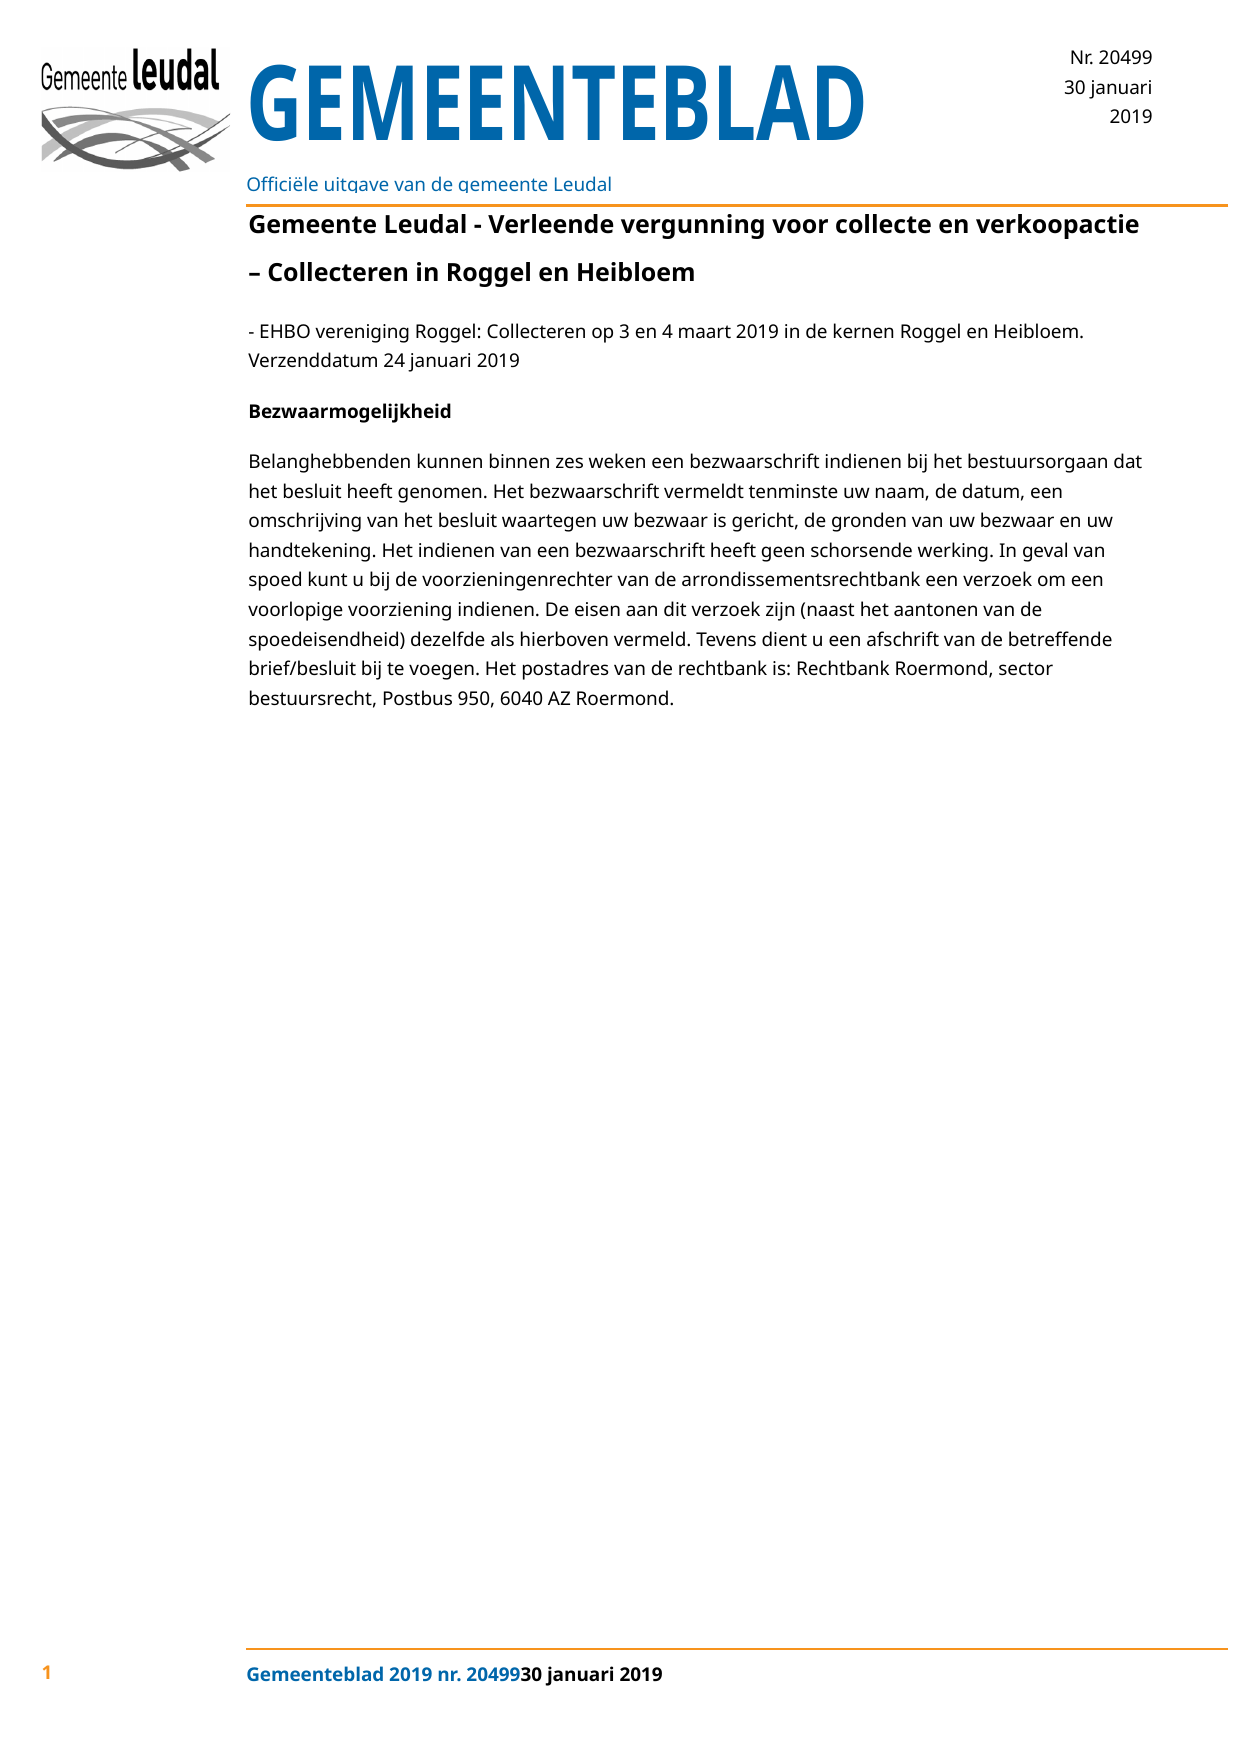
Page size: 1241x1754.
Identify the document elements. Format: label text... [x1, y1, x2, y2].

text Gemeente Leudal - Verleende vergunning voor collecte en verkoopactie – Collecteren in Roggel en Heibloem [248, 207, 1152, 288]
picture [41, 47, 231, 172]
text Belanghebbenden kunnen binnen zes weken een bezwaarschrift indienen bij het bestuursorgaan dat het besluit heeft genomen. Het bezwaarschrift vermeldt tenminste uw naam, de datum, een omschrijving van het besluit waartegen uw bezwaar is gericht, de gronden van uw bezwaar en uw handtekening. Het indienen van een bezwaarschrift heeft geen schorsende werking. In geval van spoed kunt u bij de voorzieningenrechter van de arrondissementsrechtbank een verzoek om een voorlopige voorziening indienen. De eisen aan dit verzoek zijn (naast het aantonen van de spoedeisendheid) dezelfde als hierboven vermeld. Tevens dient u een afschrift van de betreffende brief/besluit bij te voegen. Het postadres van de rechtbank is: Rechtbank Roermond, sector bestuursrecht, Postbus 950, 6040 AZ Roermond. [248, 448, 1152, 711]
text - EHBO vereniging Roggel: Collecteren op 3 en 4 maart 2019 in de kernen Roggel en Heibloem. Verzenddatum 24 januari 2019 [248, 318, 1152, 373]
text Bezwaarmogelijkheid [248, 398, 1152, 424]
